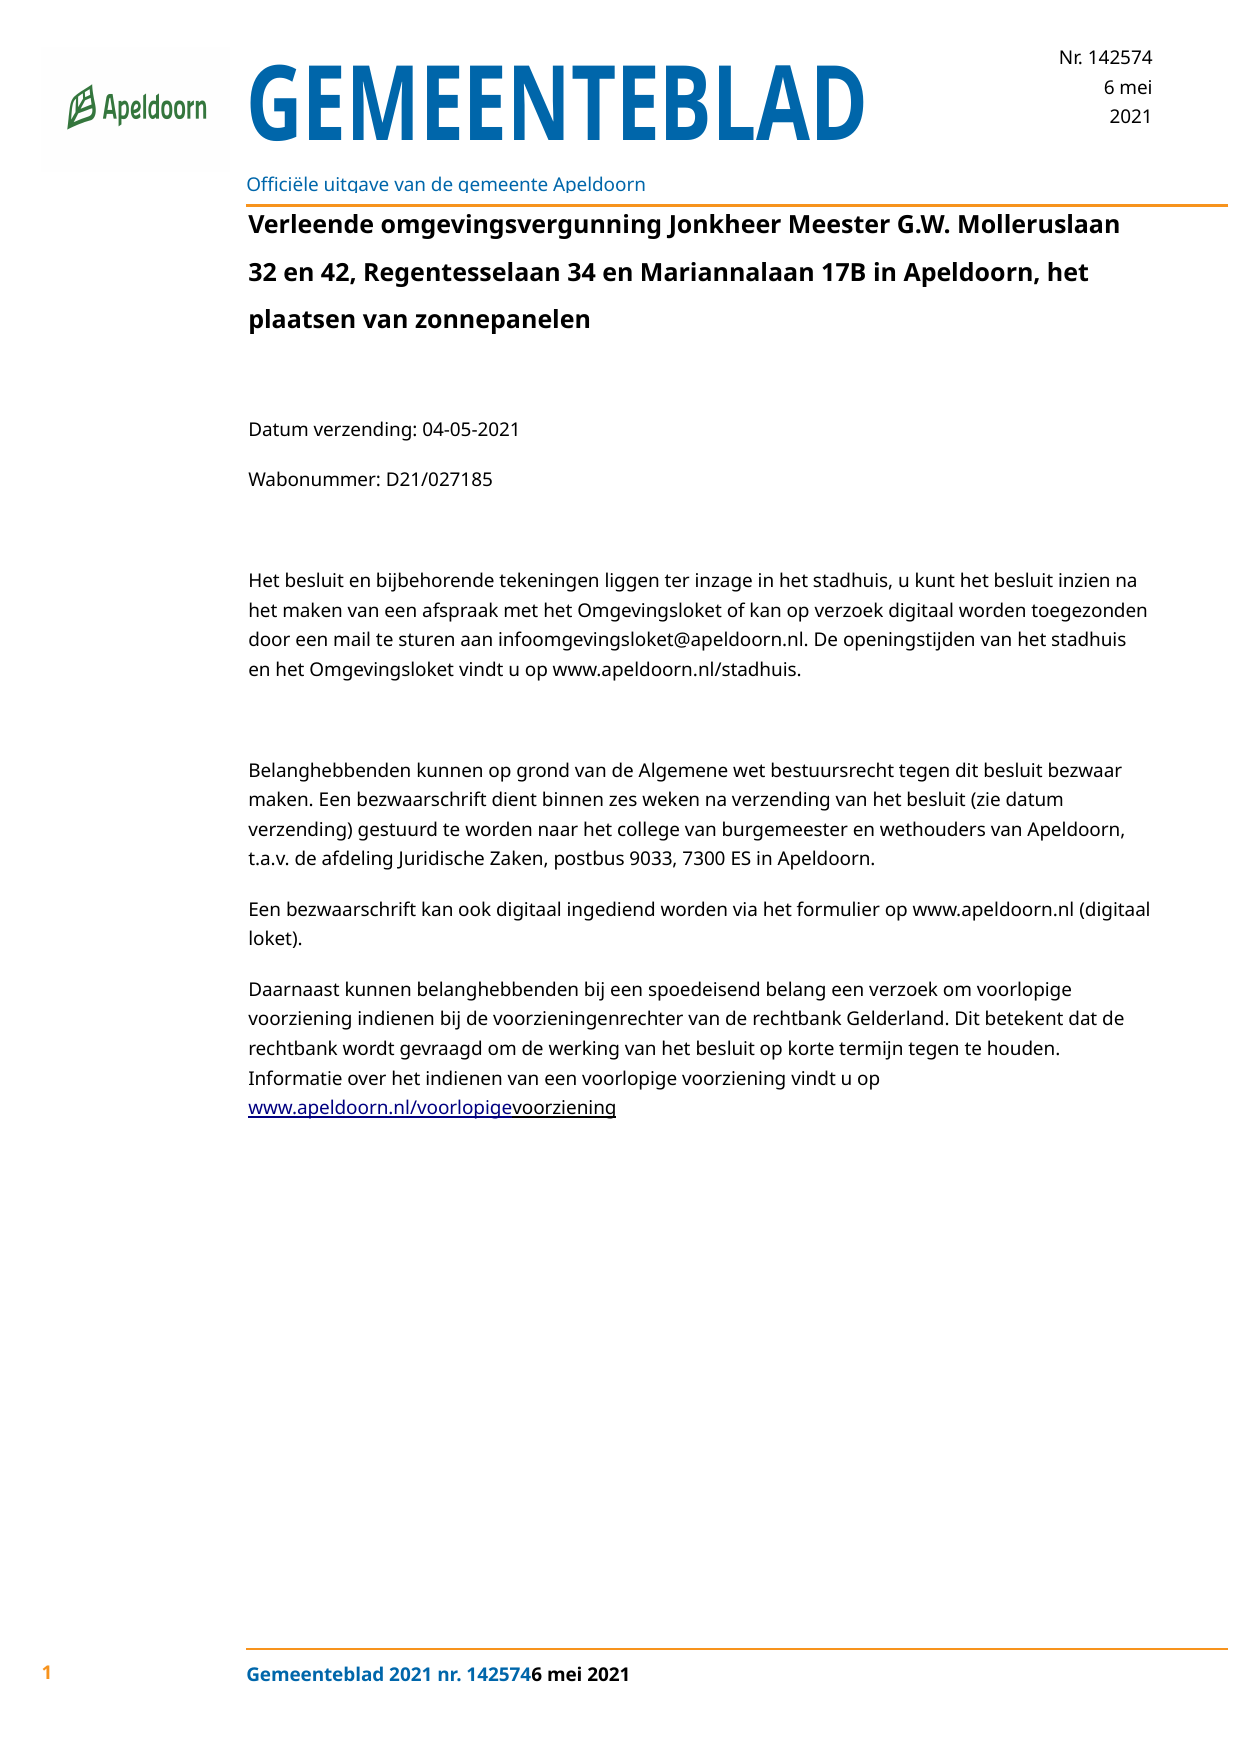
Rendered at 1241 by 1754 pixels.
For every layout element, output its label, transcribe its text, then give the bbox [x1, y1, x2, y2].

text Belanghebbenden kunnen op grond van de Algemene wet bestuursrecht tegen dit besluit bezwaar maken. Een bezwaarschrift dient binnen zes weken na verzending van het besluit (zie datum verzending) gestuurd te worden naar het college van burgemeester en wethouders van Apeldoorn, t.a.v. de afdeling Juridische Zaken, postbus 9033, 7300 ES in Apeldoorn. [248, 757, 1152, 871]
picture [41, 47, 231, 172]
text Het besluit en bijbehorende tekeningen liggen ter inzage in het stadhuis, u kunt het besluit inzien na het maken van een afspraak met het Omgevingsloket of kan op verzoek digitaal worden toegezonden door een mail te sturen aan infoomgevingsloket@apeldoorn.nl. De openingstijden van het stadhuis en het Omgevingsloket vindt u op www.apeldoorn.nl/stadhuis. [248, 567, 1152, 682]
text Wabonummer: D21/027185 [248, 466, 1152, 492]
text Verleende omgevingsvergunning Jonkheer Meester G.W. Molleruslaan 32 en 42, Regentesselaan 34 en Mariannalaan 17B in Apeldoorn, het plaatsen van zonnepanelen [248, 207, 1152, 336]
text Datum verzending: 04-05-2021 [248, 416, 1152, 442]
text Een bezwaarschrift kan ook digitaal ingediend worden via het formulier op www.apeldoorn.nl (digitaal loket). [248, 896, 1152, 951]
text Daarnaast kunnen belanghebbenden bij een spoedeisend belang een verzoek om voorlopige voorziening indienen bij de voorzieningenrechter van de rechtbank Gelderland. Dit betekent dat de rechtbank wordt gevraagd om de werking van het besluit op korte termijn tegen te houden. Informatie over het indienen van een voorlopige voorziening vindt u op www.apeldoorn.nl/voorlopigevoorziening [248, 976, 1152, 1120]
